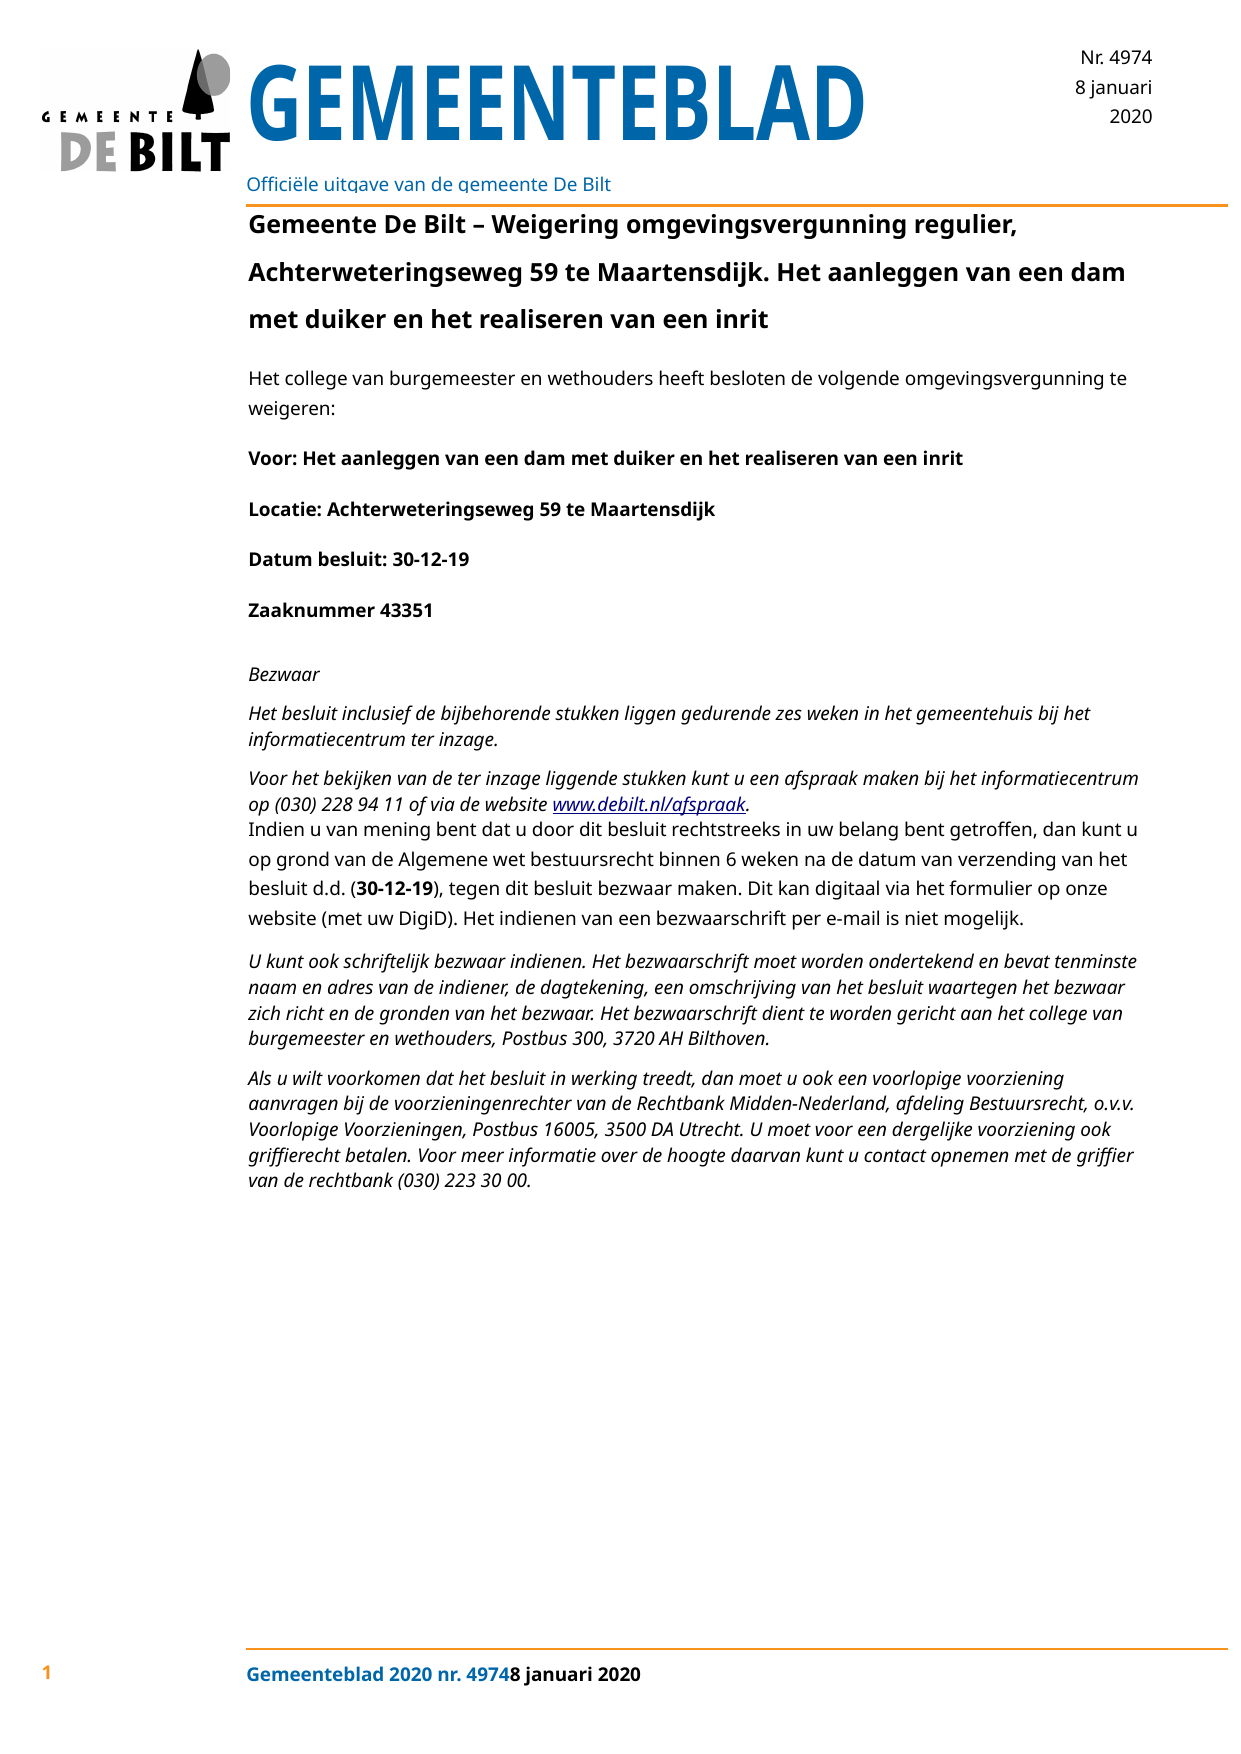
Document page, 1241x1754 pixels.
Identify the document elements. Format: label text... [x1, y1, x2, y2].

text Locatie: Achterweteringseweg 59 te Maartensdijk [248, 496, 1152, 522]
text Voor: Het aanleggen van een dam met duiker en het realiseren van een inrit [248, 446, 1152, 471]
picture [41, 47, 231, 172]
text Het besluit inclusief de bijbehorende stukken liggen gedurende zes weken in het gemeentehuis bij het informatiecentrum ter inzage. [248, 700, 1152, 751]
text U kunt ook schriftelijk bezwaar indienen. Het bezwaarschrift moet worden ondertekend en bevat tenminste naam en adres van de indiener, de dagtekening, een omschrijving van het besluit waartegen het bezwaar zich richt en de gronden van het bezwaar. Het bezwaarschrift dient te worden gericht aan het college van burgemeester en wethouders, Postbus 300, 3720 AH Bilthoven. [248, 948, 1152, 1051]
text Als u wilt voorkomen dat het besluit in werking treedt, dan moet u ook een voorlopige voorziening aanvragen bij de voorzieningenrechter van de Rechtbank Midden-Nederland, afdeling Bestuursrecht, o.v.v. Voorlopige Voorzieningen, Postbus 16005, 3500 DA Utrecht. U moet voor een dergelijke voorziening ook griffierecht betalen. Voor meer informatie over de hoogte daarvan kunt u contact opnemen met de griffier van de rechtbank (030) 223 30 00. [248, 1065, 1152, 1193]
text Zaaknummer 43351 [248, 597, 1152, 622]
text Indien u van mening bent dat u door dit besluit rechtstreeks in uw belang bent getroffen, dan kunt u op grond van de Algemene wet bestuursrecht binnen 6 weken na de datum van verzending van het besluit d.d. (30-12-19), tegen dit besluit bezwaar maken. Dit kan digitaal via het formulier op onze website (met uw DigiD). Het indienen van een bezwaarschrift per e-mail is niet mogelijk. [248, 816, 1152, 931]
text Gemeente De Bilt – Weigering omgevingsvergunning regulier, Achterweteringseweg 59 te Maartensdijk. Het aanleggen van een dam met duiker en het realiseren van een inrit [248, 207, 1152, 336]
text Bezwaar [248, 661, 1152, 686]
text Voor het bekijken van de ter inzage liggende stukken kunt u een afspraak maken bij het informatiecentrum op (030) 228 94 11 of via de website www.debilt.nl/afspraak. [248, 765, 1152, 816]
text Datum besluit: 30-12-19 [248, 546, 1152, 572]
text Het college van burgemeester en wethouders heeft besloten de volgende omgevingsvergunning te weigeren: [248, 366, 1152, 421]
